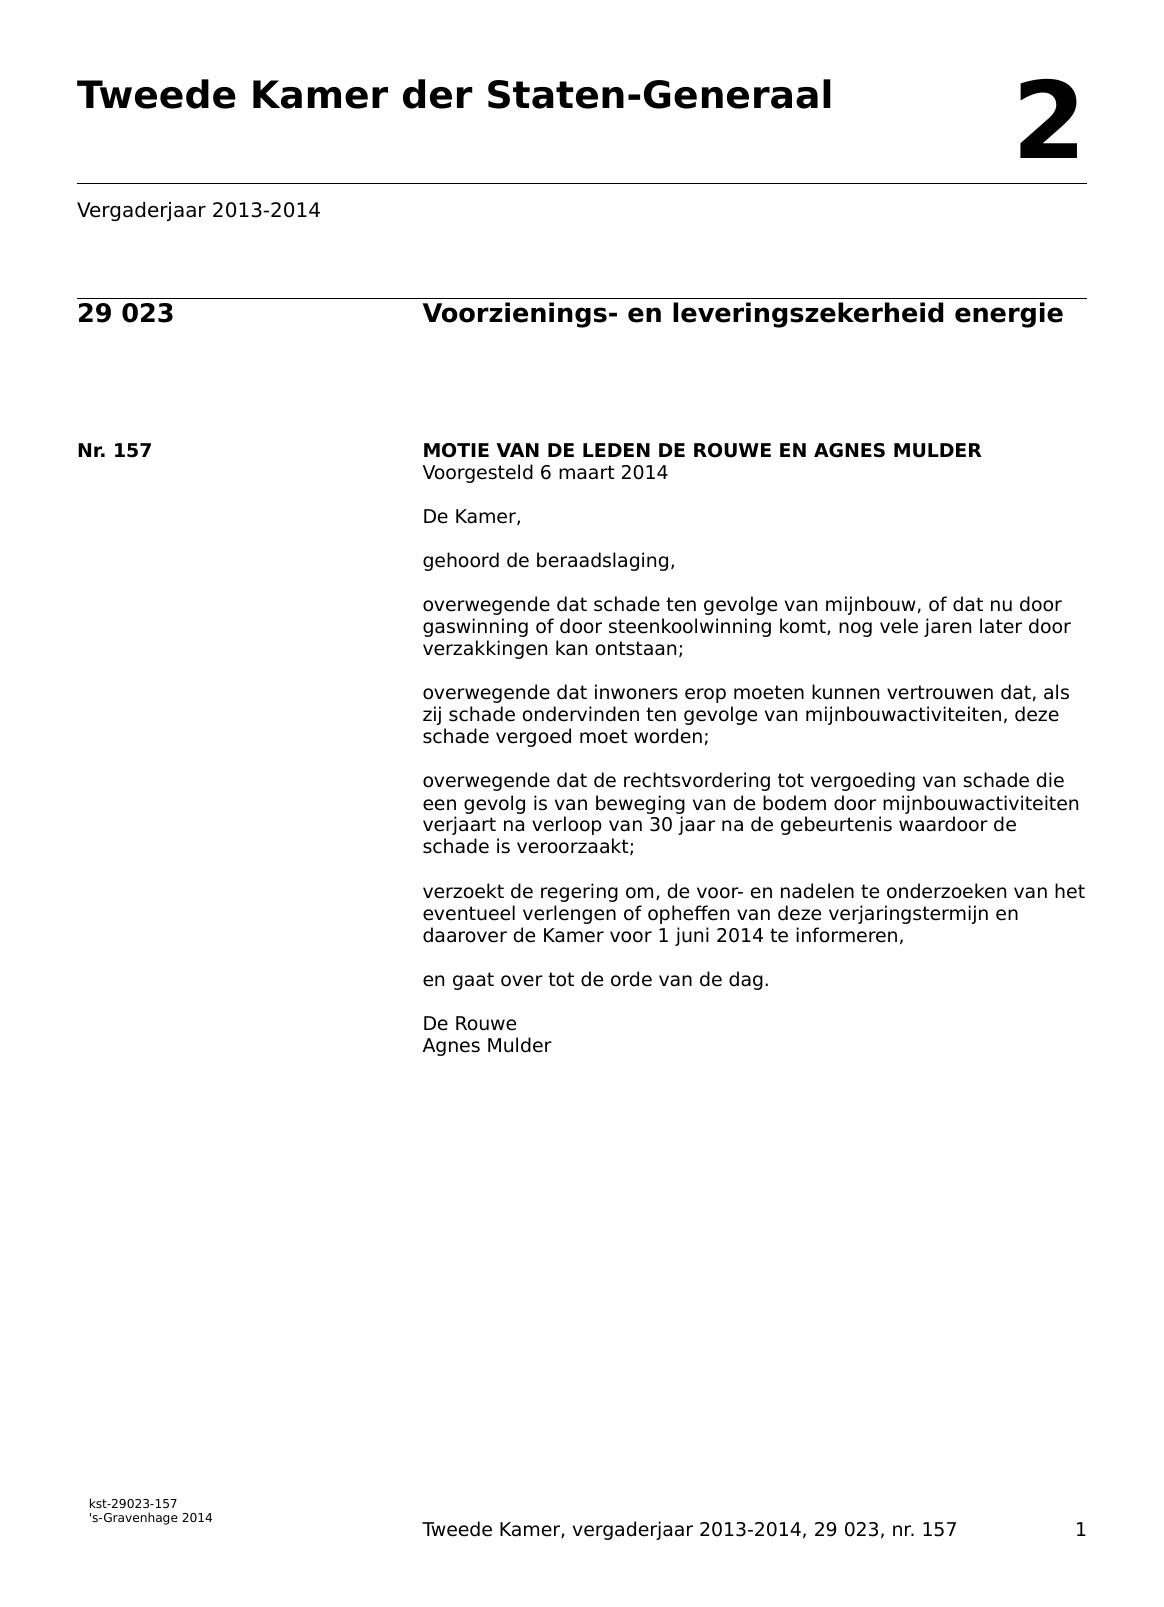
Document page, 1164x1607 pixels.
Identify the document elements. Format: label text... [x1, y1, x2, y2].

text De Rouwe [422, 1013, 1087, 1035]
text gehoord de beraadslaging, [422, 550, 1087, 572]
text overwegende dat de rechtsvordering tot vergoeding van schade die een gevolg is van beweging van de bodem door mijnbouwactiviteiten verjaart na verloop van 30 jaar na de gebeurtenis waardoor de schade is veroorzaakt; [422, 770, 1087, 858]
text kst-29023-157 [88, 1497, 323, 1511]
table_header 2 [886, 59, 1087, 183]
text Agnes Mulder [422, 1035, 1087, 1057]
text De Kamer, [422, 506, 1087, 528]
text 's-Gravenhage 2014 [88, 1511, 323, 1525]
subtitle 29 023 Voorzienings- en leveringszekerheid energie [77, 299, 1087, 329]
text en gaat over tot de orde van de dag. [422, 969, 1087, 991]
text verzoekt de regering om, de voor- en nadelen te onderzoeken van het eventueel verlengen of opheffen van deze verjaringstermijn en daarover de Kamer voor 1 juni 2014 te informeren, [422, 881, 1087, 946]
text overwegende dat inwoners erop moeten kunnen vertrouwen dat, als zij schade ondervinden ten gevolge van mijnbouwactiviteiten, deze schade vergoed moet worden; [422, 682, 1087, 748]
table_cell Vergaderjaar 2013-2014 [77, 184, 1087, 298]
text overwegende dat schade ten gevolge van mijnbouw, of dat nu door gaswinning of door steenkoolwinning komt, nog vele jaren later door verzakkingen kan ontstaan; [422, 594, 1087, 660]
table_header Tweede Kamer der Staten-Generaal [77, 59, 886, 183]
text Voorgesteld 6 maart 2014 [422, 462, 1087, 484]
subtitle Nr. 157 MOTIE VAN DE LEDEN DE ROUWE EN AGNES MULDER [77, 440, 1087, 462]
